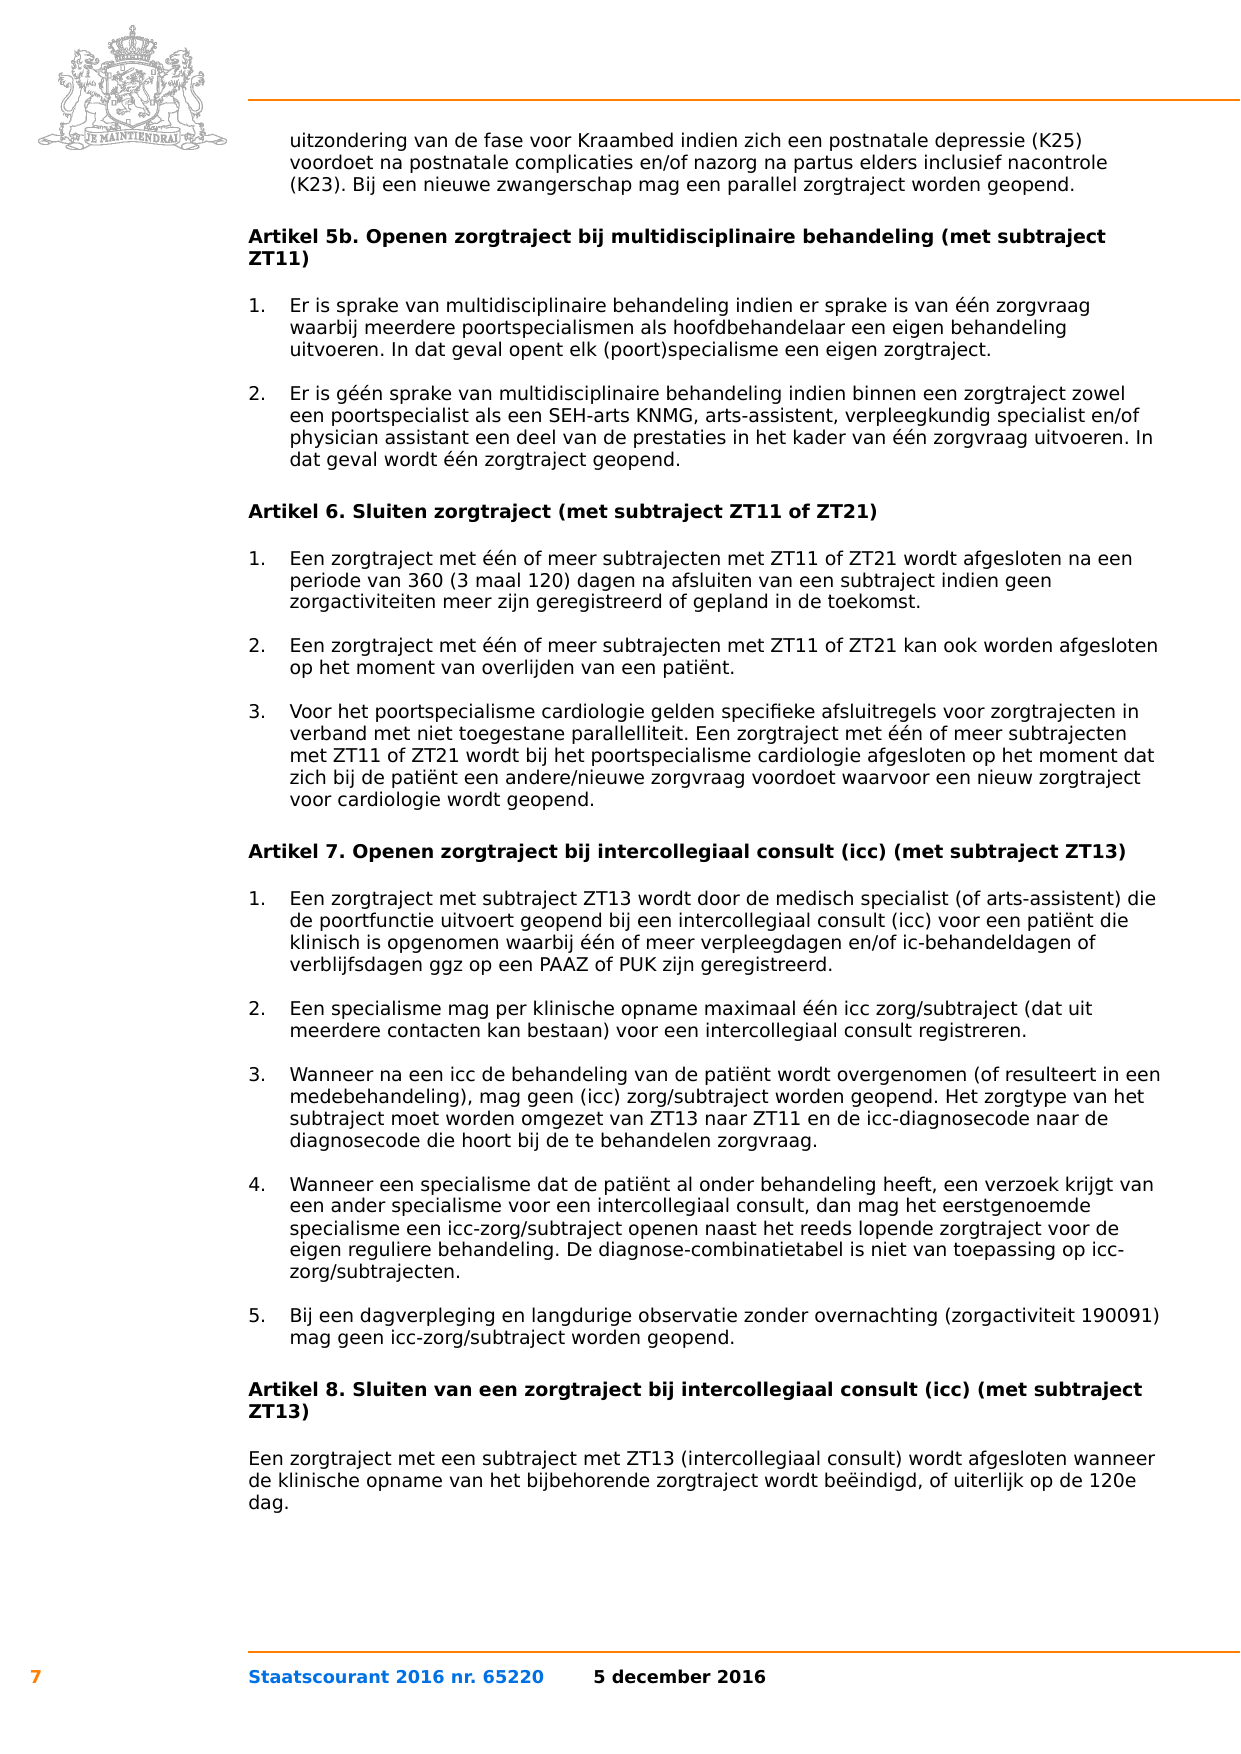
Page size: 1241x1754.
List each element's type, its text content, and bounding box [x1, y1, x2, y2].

text 1. Er is sprake van multidisciplinaire behandeling indien er sprake is van één zorgvraag waarbij meerdere poortspecialismen als hoofdbehandelaar een eigen behandeling uitvoeren. In dat geval opent elk (poort)specialisme een eigen zorgtraject. [248, 295, 1163, 361]
subtitle Artikel 6. Sluiten zorgtraject (met subtraject ZT11 of ZT21) [248, 501, 1163, 522]
text uitzondering van de fase voor Kraambed indien zich een postnatale depressie (K25) voordoet na postnatale complicaties en/of nazorg na partus elders inclusief nacontrole (K23). Bij een nieuwe zwangerschap mag een parallel zorgtraject worden geopend. [248, 130, 1163, 196]
text 2. Een zorgtraject met één of meer subtrajecten met ZT11 of ZT21 kan ook worden afgesloten op het moment van overlijden van een patiënt. [248, 635, 1163, 679]
picture [38, 25, 227, 150]
text Een zorgtraject met een subtraject met ZT13 (intercollegiaal consult) wordt afgesloten wanneer de klinische opname van het bijbehorende zorgtraject wordt beëindigd, of uiterlijk op de 120e dag. [248, 1448, 1163, 1514]
text 2. Een specialisme mag per klinische opname maximaal één icc zorg/subtraject (dat uit meerdere contacten kan bestaan) voor een intercollegiaal consult registreren. [248, 998, 1163, 1042]
text 4. Wanneer een specialisme dat de patiënt al onder behandeling heeft, een verzoek krijgt van een ander specialisme voor een intercollegiaal consult, dan mag het eerstgenoemde specialisme een icc-zorg/subtraject openen naast het reeds lopende zorgtraject voor de eigen reguliere behandeling. De diagnose-combinatietabel is niet van toepassing op icc-zorg/subtrajecten. [248, 1173, 1163, 1283]
text 1. Een zorgtraject met subtraject ZT13 wordt door de medisch specialist (of arts-assistent) die de poortfunctie uitvoert geopend bij een intercollegiaal consult (icc) voor een patiënt die klinisch is opgenomen waarbij één of meer verpleegdagen en/of ic-behandeldagen of verblijfsdagen ggz op een PAAZ of PUK zijn geregistreerd. [248, 888, 1163, 976]
text 5. Bij een dagverpleging en langdurige observatie zonder overnachting (zorgactiviteit 190091) mag geen icc-zorg/subtraject worden geopend. [248, 1305, 1163, 1349]
text 2. Er is géén sprake van multidisciplinaire behandeling indien binnen een zorgtraject zowel een poortspecialist als een SEH-arts KNMG, arts-assistent, verpleegkundig specialist en/of physician assistant een deel van de prestaties in het kader van één zorgvraag uitvoeren. In dat geval wordt één zorgtraject geopend. [248, 383, 1163, 471]
text 3. Voor het poortspecialisme cardiologie gelden specifieke afsluitregels voor zorgtrajecten in verband met niet toegestane parallelliteit. Een zorgtraject met één of meer subtrajecten met ZT11 of ZT21 wordt bij het poortspecialisme cardiologie afgesloten op het moment dat zich bij de patiënt een andere/nieuwe zorgvraag voordoet waarvoor een nieuw zorgtraject voor cardiologie wordt geopend. [248, 701, 1163, 811]
text 3. Wanneer na een icc de behandeling van de patiënt wordt overgenomen (of resulteert in een medebehandeling), mag geen (icc) zorg/subtraject worden geopend. Het zorgtype van het subtraject moet worden omgezet van ZT13 naar ZT11 en de icc-diagnosecode naar de diagnosecode die hoort bij de te behandelen zorgvraag. [248, 1064, 1163, 1152]
subtitle Artikel 8. Sluiten van een zorgtraject bij intercollegiaal consult (icc) (met subtraject ZT13) [248, 1379, 1163, 1423]
subtitle Artikel 7. Openen zorgtraject bij intercollegiaal consult (icc) (met subtraject ZT13) [248, 841, 1163, 863]
text 1. Een zorgtraject met één of meer subtrajecten met ZT11 of ZT21 wordt afgesloten na een periode van 360 (3 maal 120) dagen na afsluiten van een subtraject indien geen zorgactiviteiten meer zijn geregistreerd of gepland in de toekomst. [248, 547, 1163, 613]
subtitle Artikel 5b. Openen zorgtraject bij multidisciplinaire behandeling (met subtraject ZT11) [248, 226, 1163, 270]
